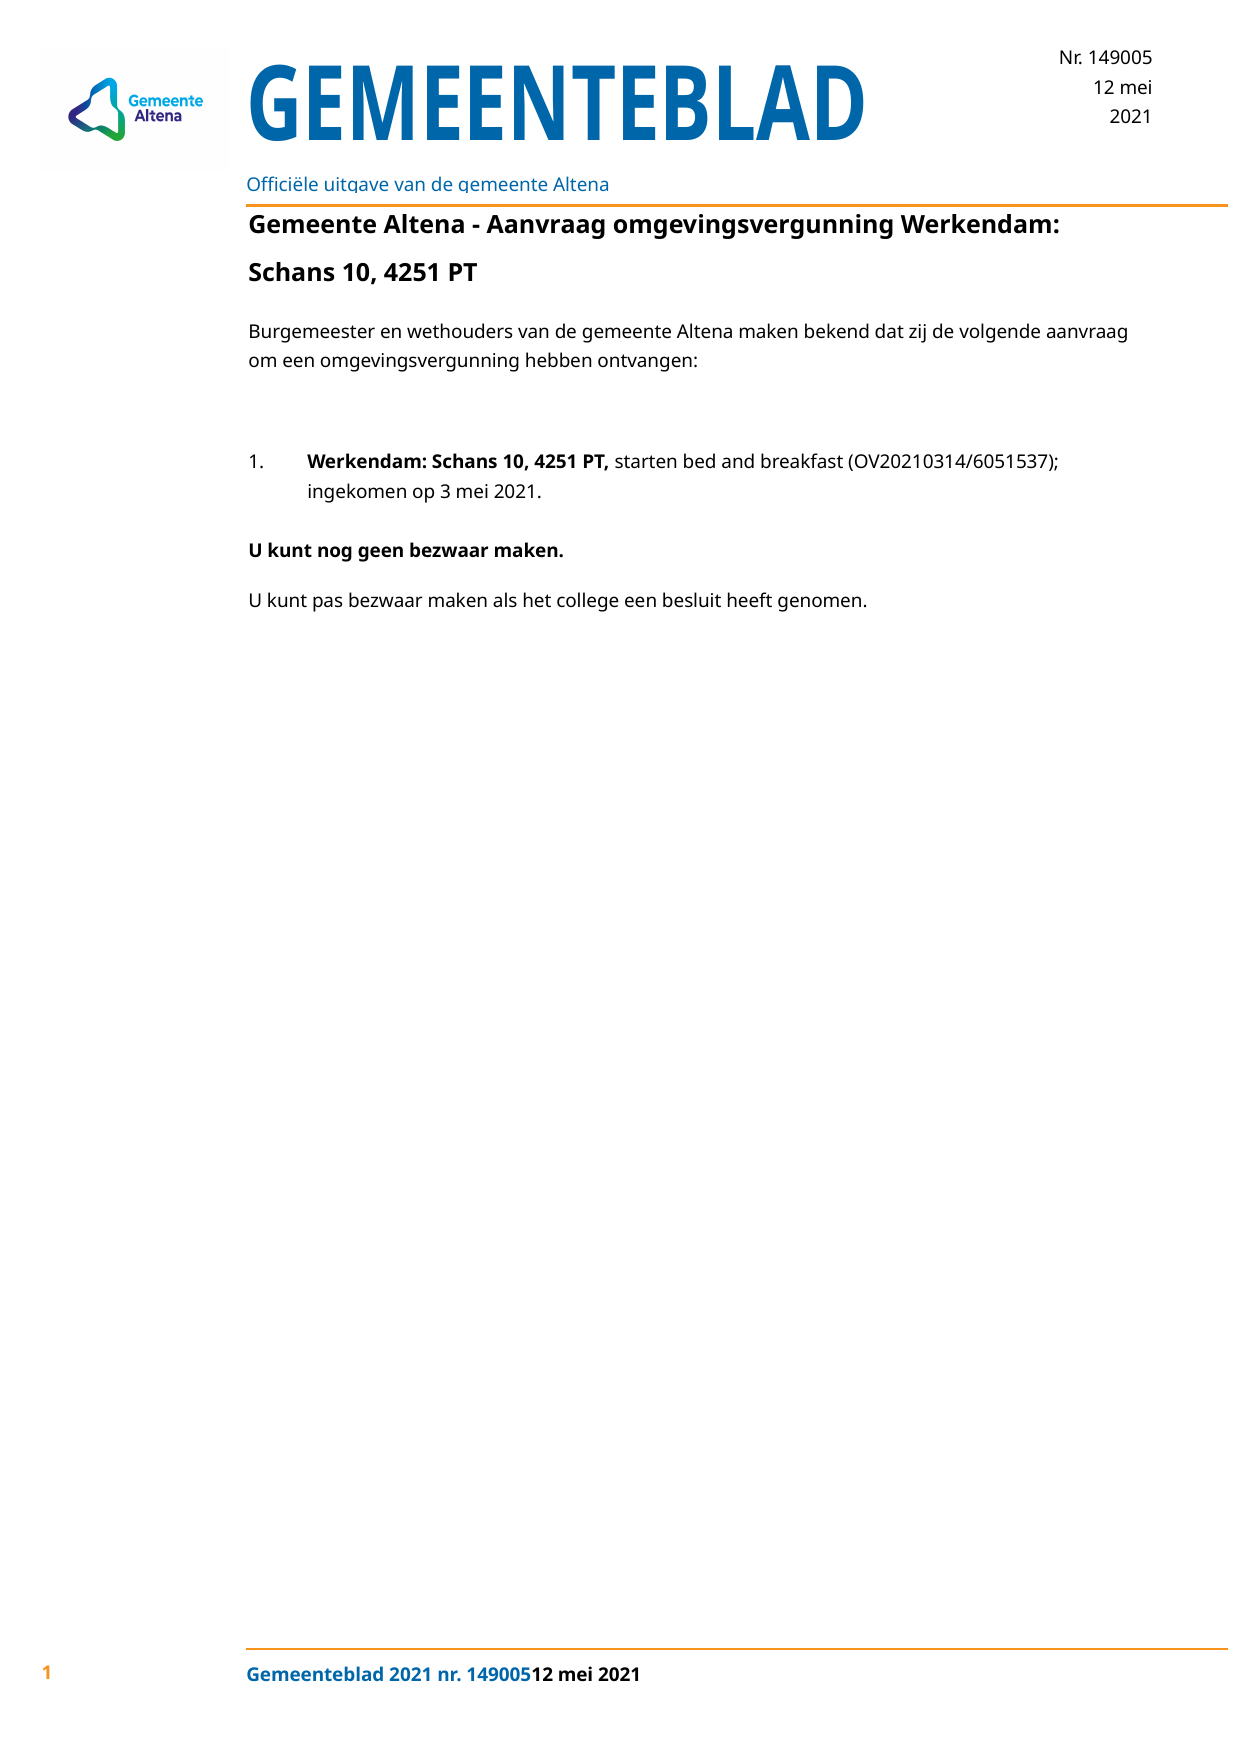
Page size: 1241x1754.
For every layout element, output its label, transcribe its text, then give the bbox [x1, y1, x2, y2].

text Burgemeester en wethouders van de gemeente Altena maken bekend dat zij de volgende aanvraag om een omgevingsvergunning hebben ontvangen: [248, 318, 1152, 373]
list Werkendam: Schans 10, 4251 PT, starten bed and breakfast (OV20210314/6051537); ingekomen op 3 mei 2021. [248, 448, 1152, 504]
text U kunt nog geen bezwaar maken. [248, 537, 1152, 563]
picture [41, 47, 231, 172]
text Gemeente Altena - Aanvraag omgevingsvergunning Werkendam: Schans 10, 4251 PT [248, 207, 1152, 288]
text U kunt pas bezwaar maken als het college een besluit heeft genomen. [248, 587, 1152, 613]
